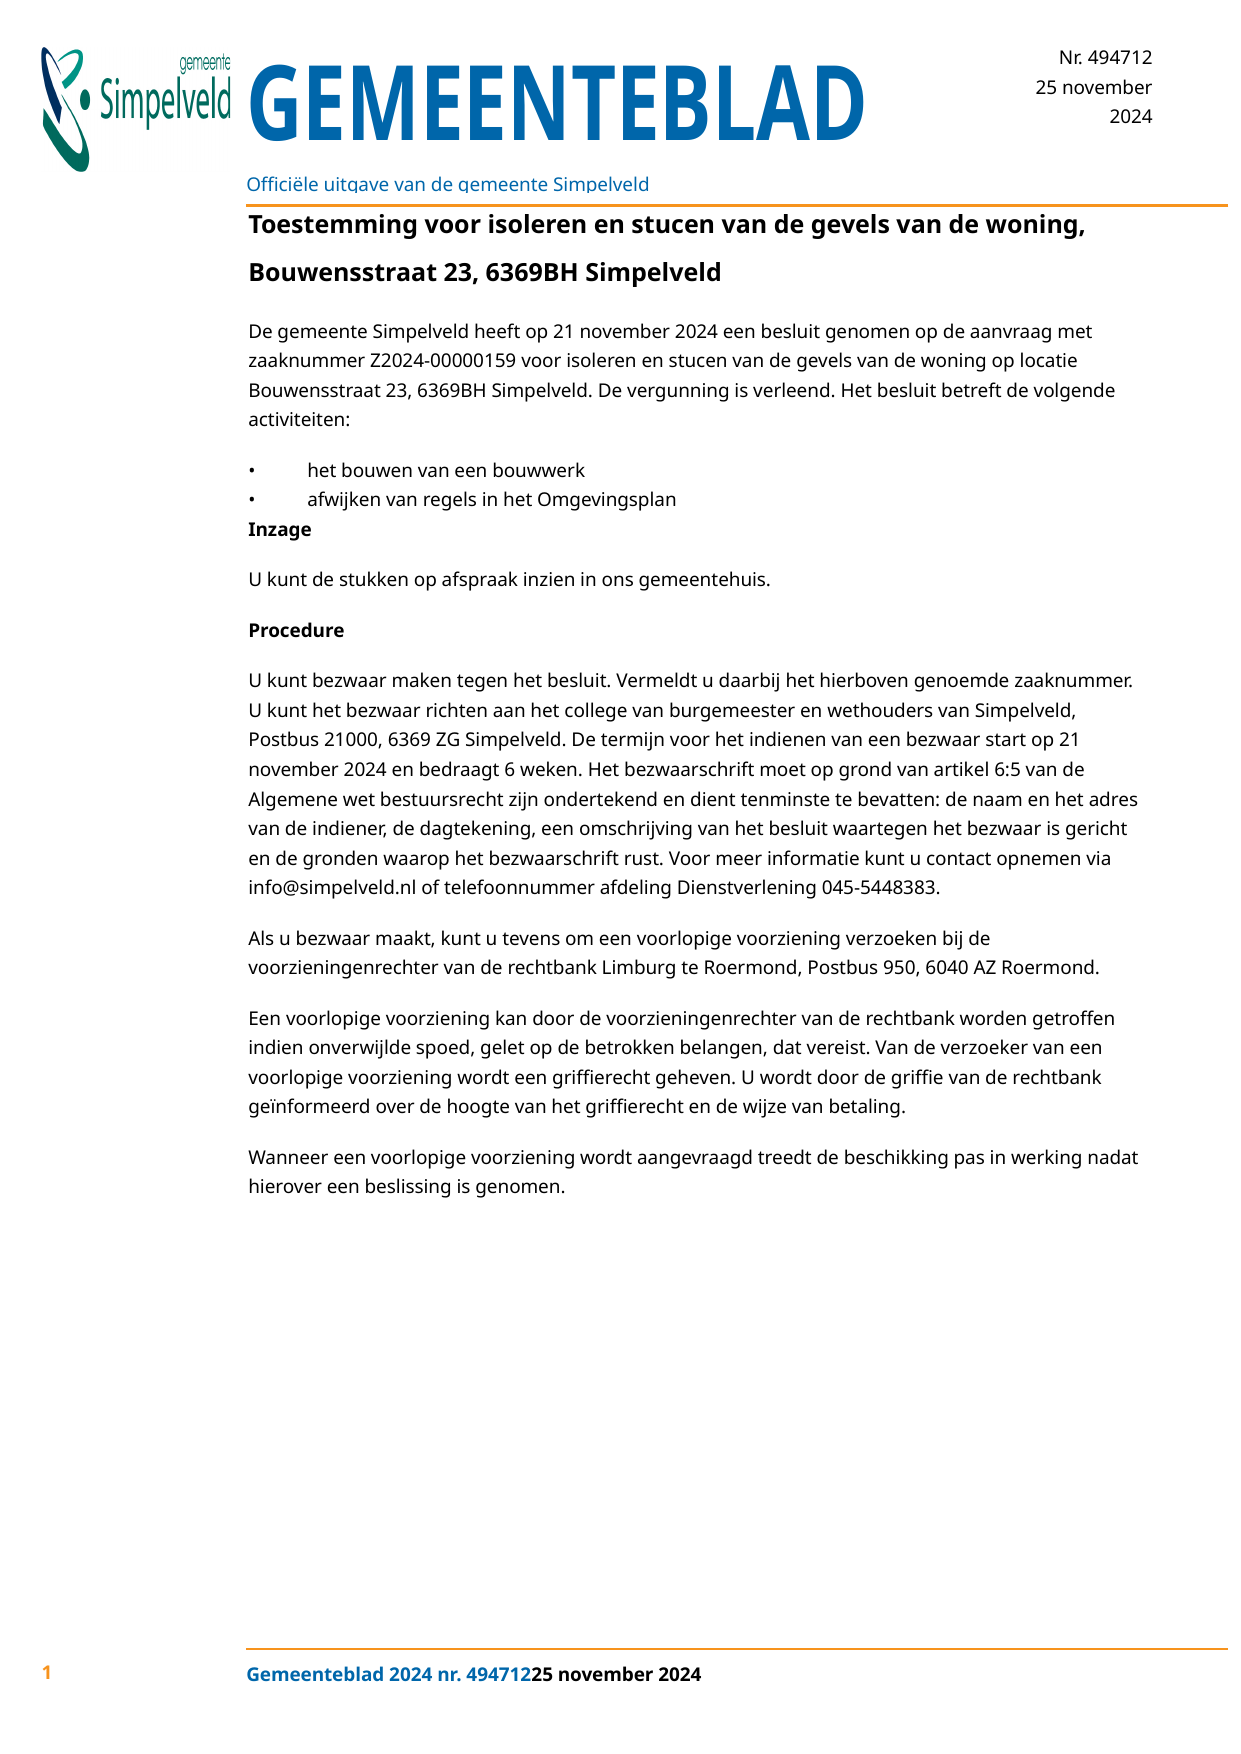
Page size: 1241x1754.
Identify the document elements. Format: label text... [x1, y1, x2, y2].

text Procedure [248, 617, 1152, 643]
text U kunt de stukken op afspraak inzien in ons gemeentehuis. [248, 567, 1152, 592]
text Inzage [248, 516, 1152, 542]
text Een voorlopige voorziening kan door de voorzieningenrechter van de rechtbank worden getroffen indien onverwijlde spoed, gelet op de betrokken belangen, dat vereist. Van de verzoeker van een voorlopige voorziening wordt een griffierecht geheven. U wordt door de griffie van de rechtbank geïnformeerd over de hoogte van het griffierecht en de wijze van betaling. [248, 1005, 1152, 1119]
text Wanneer een voorlopige voorziening wordt aangevraagd treedt de beschikking pas in werking nadat hierover een beslissing is genomen. [248, 1144, 1152, 1199]
text U kunt bezwaar maken tegen het besluit. Vermeldt u daarbij het hierboven genoemde zaaknummer. U kunt het bezwaar richten aan het college van burgemeester en wethouders van Simpelveld, Postbus 21000, 6369 ZG Simpelveld. De termijn voor het indienen van een bezwaar start op 21 november 2024 en bedraagt 6 weken. Het bezwaarschrift moet op grond van artikel 6:5 van de Algemene wet bestuursrecht zijn ondertekend en dient tenminste te bevatten: de naam en het adres van de indiener, de dagtekening, een omschrijving van het besluit waartegen het bezwaar is gericht en de gronden waarop het bezwaarschrift rust. Voor meer informatie kunt u contact opnemen via info@simpelveld.nl of telefoonnummer afdeling Dienstverlening 045-5448383. [248, 667, 1152, 900]
text Als u bezwaar maakt, kunt u tevens om een voorlopige voorziening verzoeken bij de voorzieningenrechter van de rechtbank Limburg te Roermond, Postbus 950, 6040 AZ Roermond. [248, 925, 1152, 980]
list afwijken van regels in het Omgevingsplan [248, 487, 1152, 512]
text De gemeente Simpelveld heeft op 21 november 2024 een besluit genomen op de aanvraag met zaaknummer Z2024-00000159 voor isoleren en stucen van de gevels van de woning op locatie Bouwensstraat 23, 6369BH Simpelveld. De vergunning is verleend. Het besluit betreft de volgende activiteiten: [248, 318, 1152, 432]
picture [41, 47, 231, 172]
text Toestemming voor isoleren en stucen van de gevels van de woning, Bouwensstraat 23, 6369BH Simpelveld [248, 207, 1152, 288]
list het bouwen van een bouwwerk [248, 457, 1152, 483]
